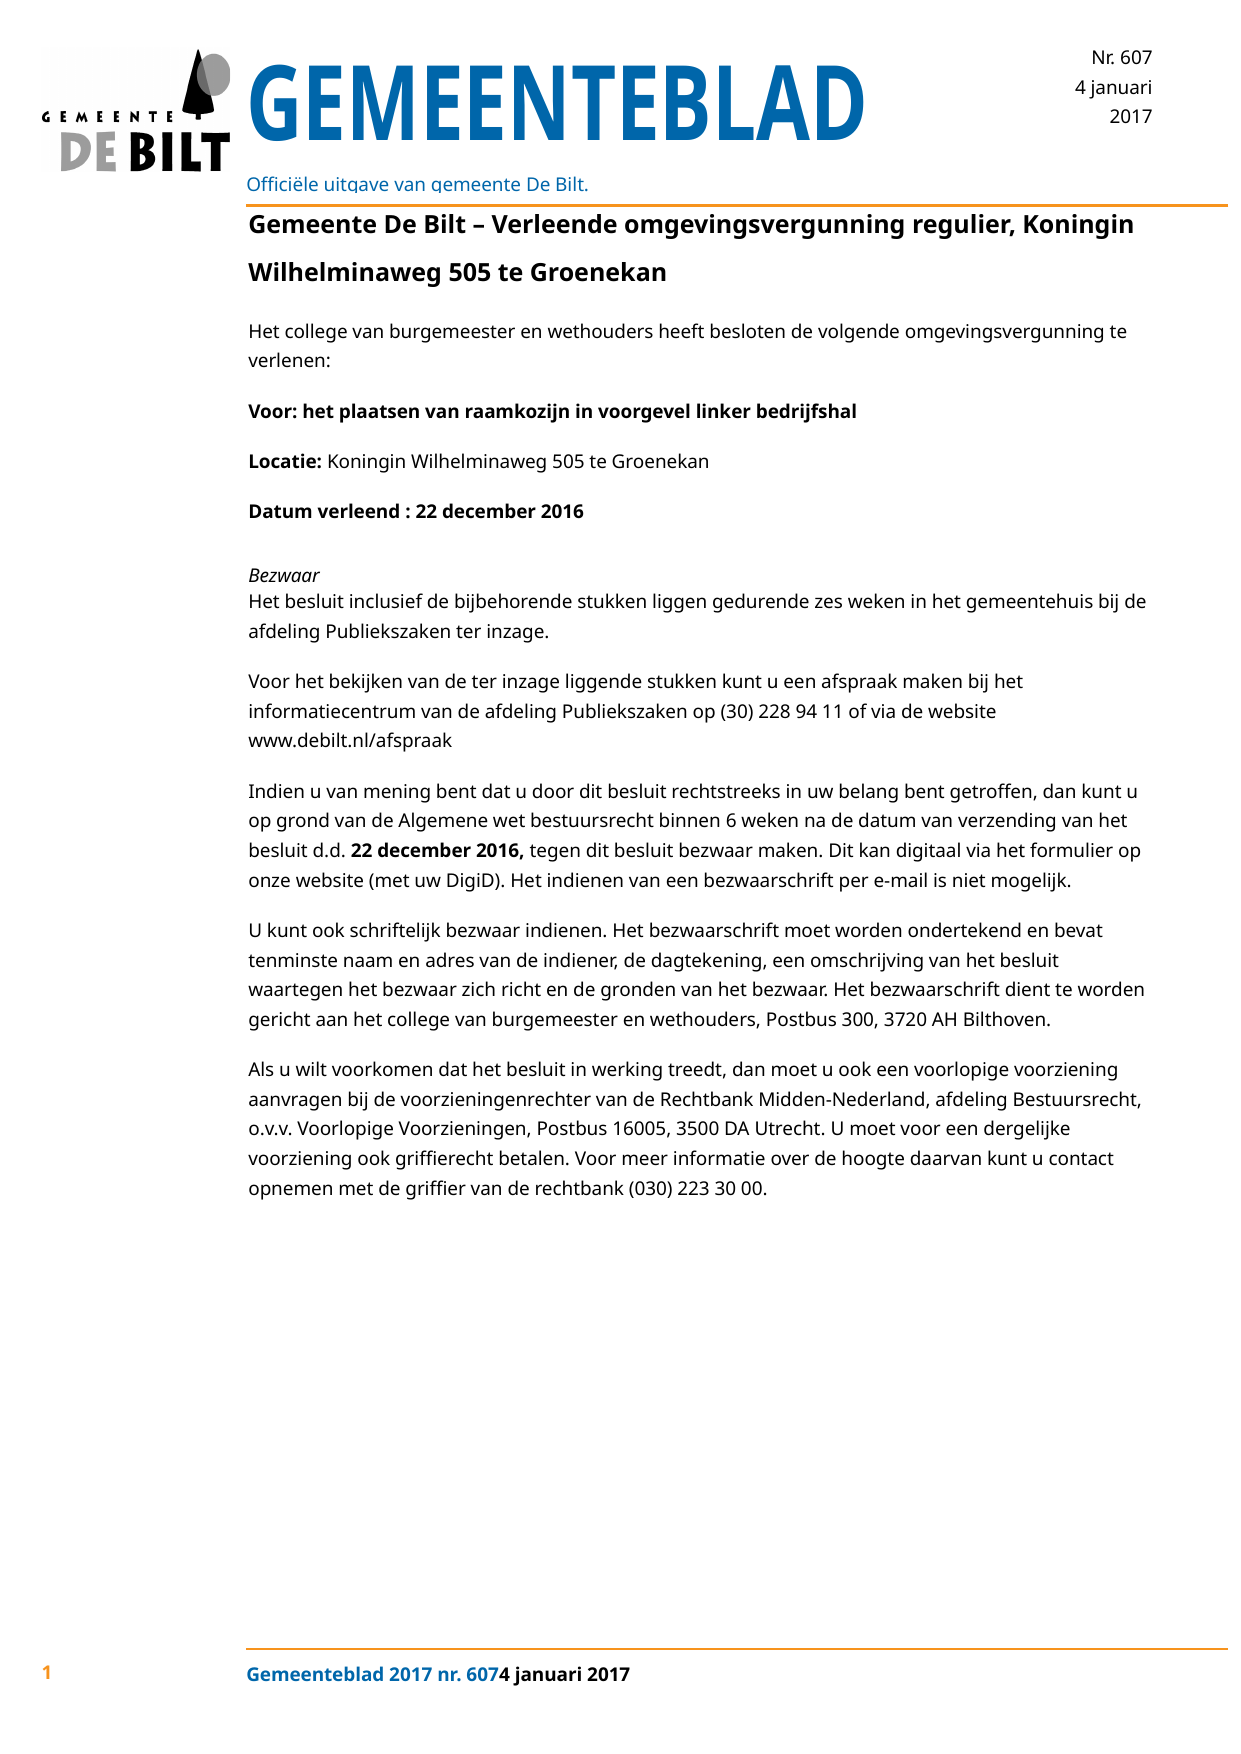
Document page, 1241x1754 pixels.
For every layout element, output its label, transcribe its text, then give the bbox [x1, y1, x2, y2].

text Gemeente De Bilt – Verleende omgevingsvergunning regulier, Koningin Wilhelminaweg 505 te Groenekan [248, 207, 1152, 288]
text Het besluit inclusief de bijbehorende stukken liggen gedurende zes weken in het gemeentehuis bij de afdeling Publiekszaken ter inzage. [248, 588, 1152, 644]
text Locatie: Koningin Wilhelminaweg 505 te Groenekan [248, 448, 1152, 474]
text Datum verleend : 22 december 2016 [248, 499, 1152, 524]
text Als u wilt voorkomen dat het besluit in werking treedt, dan moet u ook een voorlopige voorziening aanvragen bij de voorzieningenrechter van de Rechtbank Midden-Nederland, afdeling Bestuursrecht, o.v.v. Voorlopige Voorzieningen, Postbus 16005, 3500 DA Utrecht. U moet voor een dergelijke voorziening ook griffierecht betalen. Voor meer informatie over de hoogte daarvan kunt u contact opnemen met de griffier van de rechtbank (030) 223 30 00. [248, 1056, 1152, 1200]
text Voor: het plaatsen van raamkozijn in voorgevel linker bedrijfshal [248, 398, 1152, 424]
text Bezwaar [248, 563, 1152, 588]
text Voor het bekijken van de ter inzage liggende stukken kunt u een afspraak maken bij het informatiecentrum van de afdeling Publiekszaken op (30) 228 94 11 of via de website www.debilt.nl/afspraak [248, 668, 1152, 753]
text U kunt ook schriftelijk bezwaar indienen. Het bezwaarschrift moet worden ondertekend en bevat tenminste naam en adres van de indiener, de dagtekening, een omschrijving van het besluit waartegen het bezwaar zich richt en de gronden van het bezwaar. Het bezwaarschrift dient te worden gericht aan het college van burgemeester en wethouders, Postbus 300, 3720 AH Bilthoven. [248, 917, 1152, 1032]
picture [41, 47, 231, 172]
text Het college van burgemeester en wethouders heeft besloten de volgende omgevingsvergunning te verlenen: [248, 318, 1152, 373]
text Indien u van mening bent dat u door dit besluit rechtstreeks in uw belang bent getroffen, dan kunt u op grond van de Algemene wet bestuursrecht binnen 6 weken na de datum van verzending van het besluit d.d. 22 december 2016, tegen dit besluit bezwaar maken. Dit kan digitaal via het formulier op onze website (met uw DigiD). Het indienen van een bezwaarschrift per e-mail is niet mogelijk. [248, 778, 1152, 892]
